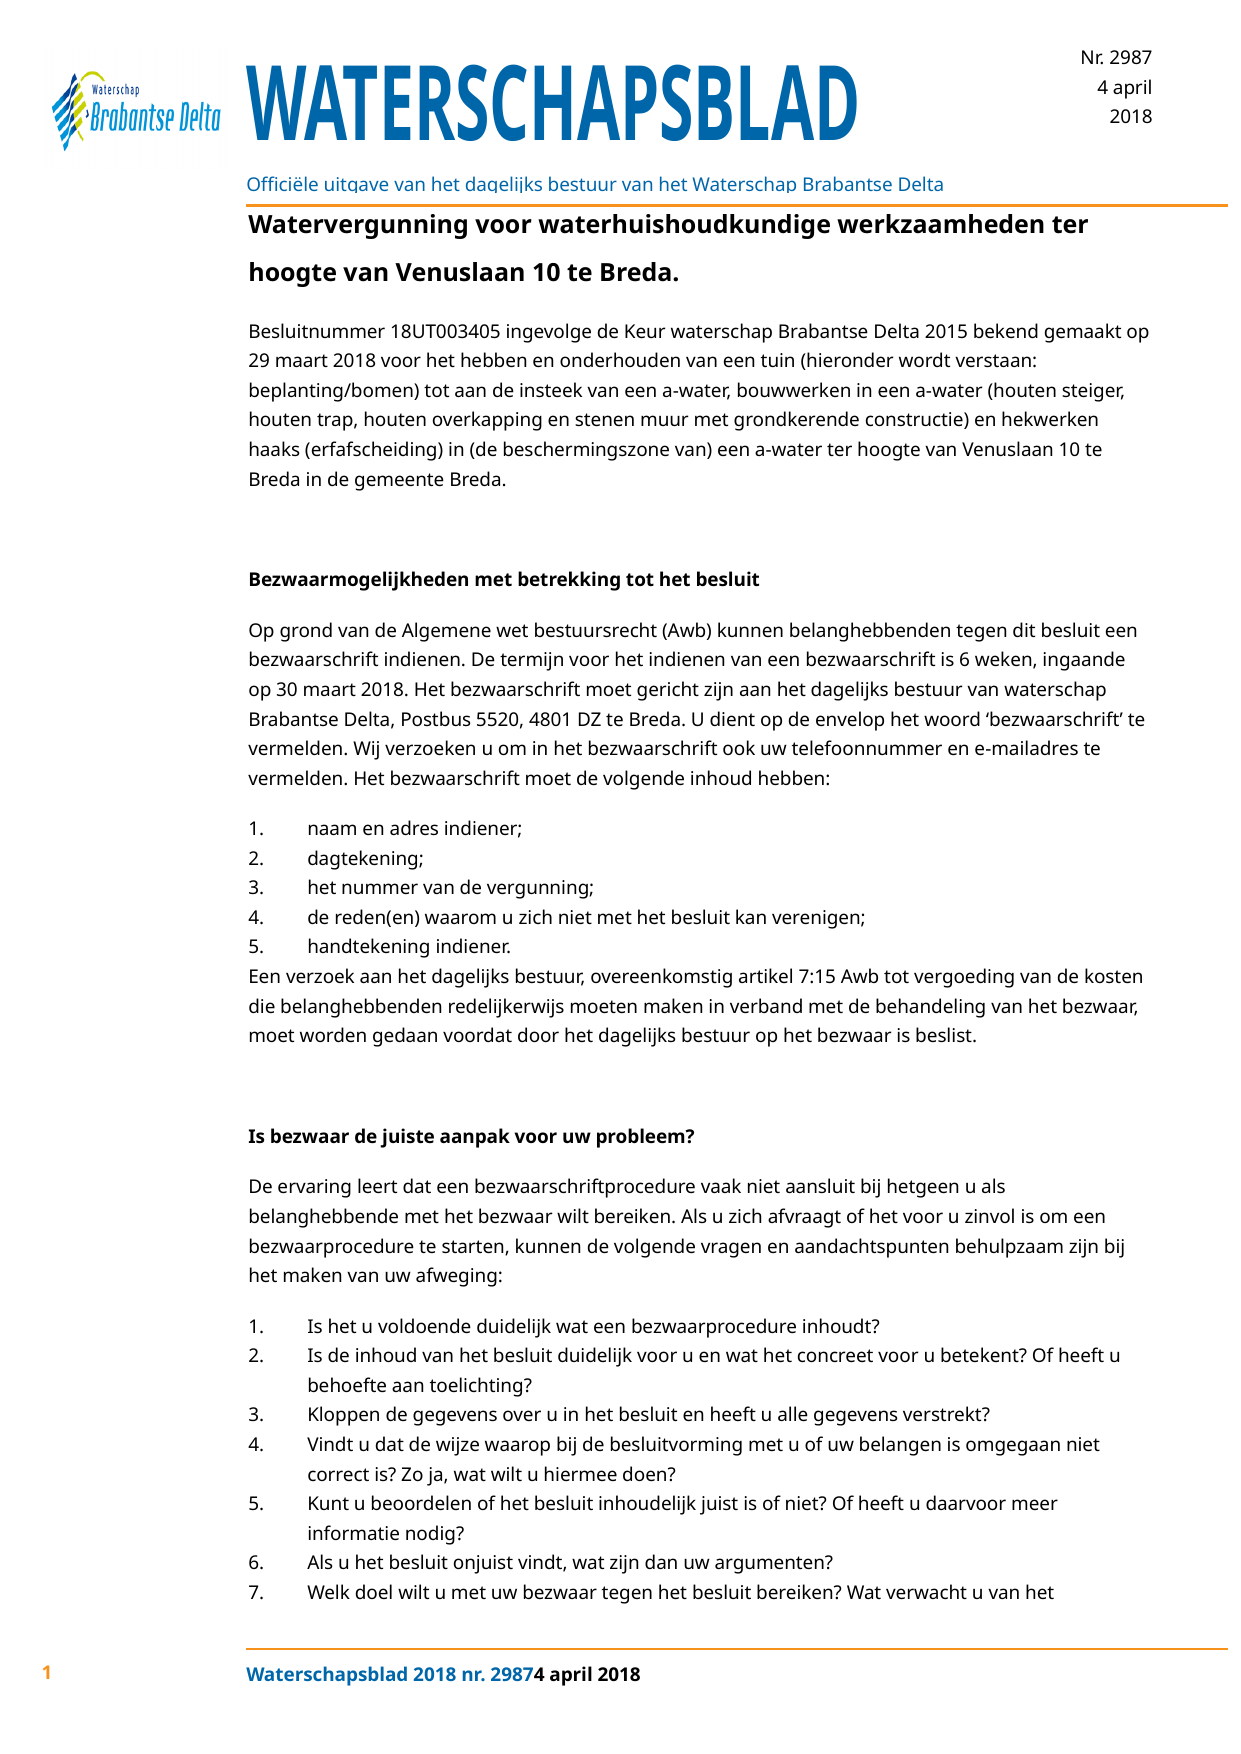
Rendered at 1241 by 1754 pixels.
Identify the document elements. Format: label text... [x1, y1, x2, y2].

list het nummer van de vergunning; [248, 874, 1152, 900]
text Watervergunning voor waterhuishoudkundige werkzaamheden ter hoogte van Venuslaan 10 te Breda. [248, 207, 1152, 288]
list Kunt u beoordelen of het besluit inhoudelijk juist is of niet? Of heeft u daarvoor meer informatie nodig? [248, 1490, 1152, 1546]
picture [41, 47, 231, 172]
list Vindt u dat de wijze waarop bij de besluitvorming met u of uw belangen is omgegaan niet correct is? Zo ja, wat wilt u hiermee doen? [248, 1431, 1152, 1487]
text Besluitnummer 18UT003405 ingevolge de Keur waterschap Brabantse Delta 2015 bekend gemaakt op 29 maart 2018 voor het hebben en onderhouden van een tuin (hieronder wordt verstaan: beplanting/bomen) tot aan de insteek van een a-water, bouwwerken in een a-water (houten steiger, houten trap, houten overkapping en stenen muur met grondkerende constructie) en hekwerken haaks (erfafscheiding) in (de beschermingszone van) een a-water ter hoogte van Venuslaan 10 te Breda in de gemeente Breda. [248, 318, 1152, 492]
list Is de inhoud van het besluit duidelijk voor u en wat het concreet voor u betekent? Of heeft u behoefte aan toelichting? [248, 1342, 1152, 1398]
list Kloppen de gegevens over u in het besluit en heeft u alle gegevens verstrekt? [248, 1402, 1152, 1427]
text Bezwaarmogelijkheden met betrekking tot het besluit [248, 567, 1152, 592]
text Op grond van de Algemene wet bestuursrecht (Awb) kunnen belanghebbenden tegen dit besluit een bezwaarschrift indienen. De termijn voor het indienen van een bezwaarschrift is 6 weken, ingaande op 30 maart 2018. Het bezwaarschrift moet gericht zijn aan het dagelijks bestuur van waterschap Brabantse Delta, Postbus 5520, 4801 DZ te Breda. U dient op de envelop het woord ‘bezwaarschrift’ te vermelden. Wij verzoeken u om in het bezwaarschrift ook uw telefoonnummer en e‑mailadres te vermelden. Het bezwaarschrift moet de volgende inhoud hebben: [248, 617, 1152, 791]
list Is het u voldoende duidelijk wat een bezwaarprocedure inhoudt? [248, 1313, 1152, 1339]
list dagtekening; [248, 845, 1152, 871]
text De ervaring leert dat een bezwaarschriftprocedure vaak niet aansluit bij hetgeen u als belanghebbende met het bezwaar wilt bereiken. Als u zich afvraagt of het voor u zinvol is om een bezwaarprocedure te starten, kunnen de volgende vragen en aandachtspunten behulpzaam zijn bij het maken van uw afweging: [248, 1174, 1152, 1288]
list handtekening indiener. [248, 934, 1152, 959]
list Welk doel wilt u met uw bezwaar tegen het besluit bereiken? Wat verwacht u van het [248, 1579, 1152, 1605]
text Is bezwaar de juiste aanpak voor uw probleem? [248, 1123, 1152, 1149]
list de reden(en) waarom u zich niet met het besluit kan verenigen; [248, 904, 1152, 930]
list Als u het besluit onjuist vindt, wat zijn dan uw argumenten? [248, 1549, 1152, 1575]
list naam en adres indiener; [248, 815, 1152, 841]
text Een verzoek aan het dagelijks bestuur, overeenkomstig artikel 7:15 Awb tot vergoeding van de kosten die belanghebbenden redelijkerwijs moeten maken in verband met de behandeling van het bezwaar, moet worden gedaan voordat door het dagelijks bestuur op het bezwaar is beslist. [248, 963, 1152, 1048]
